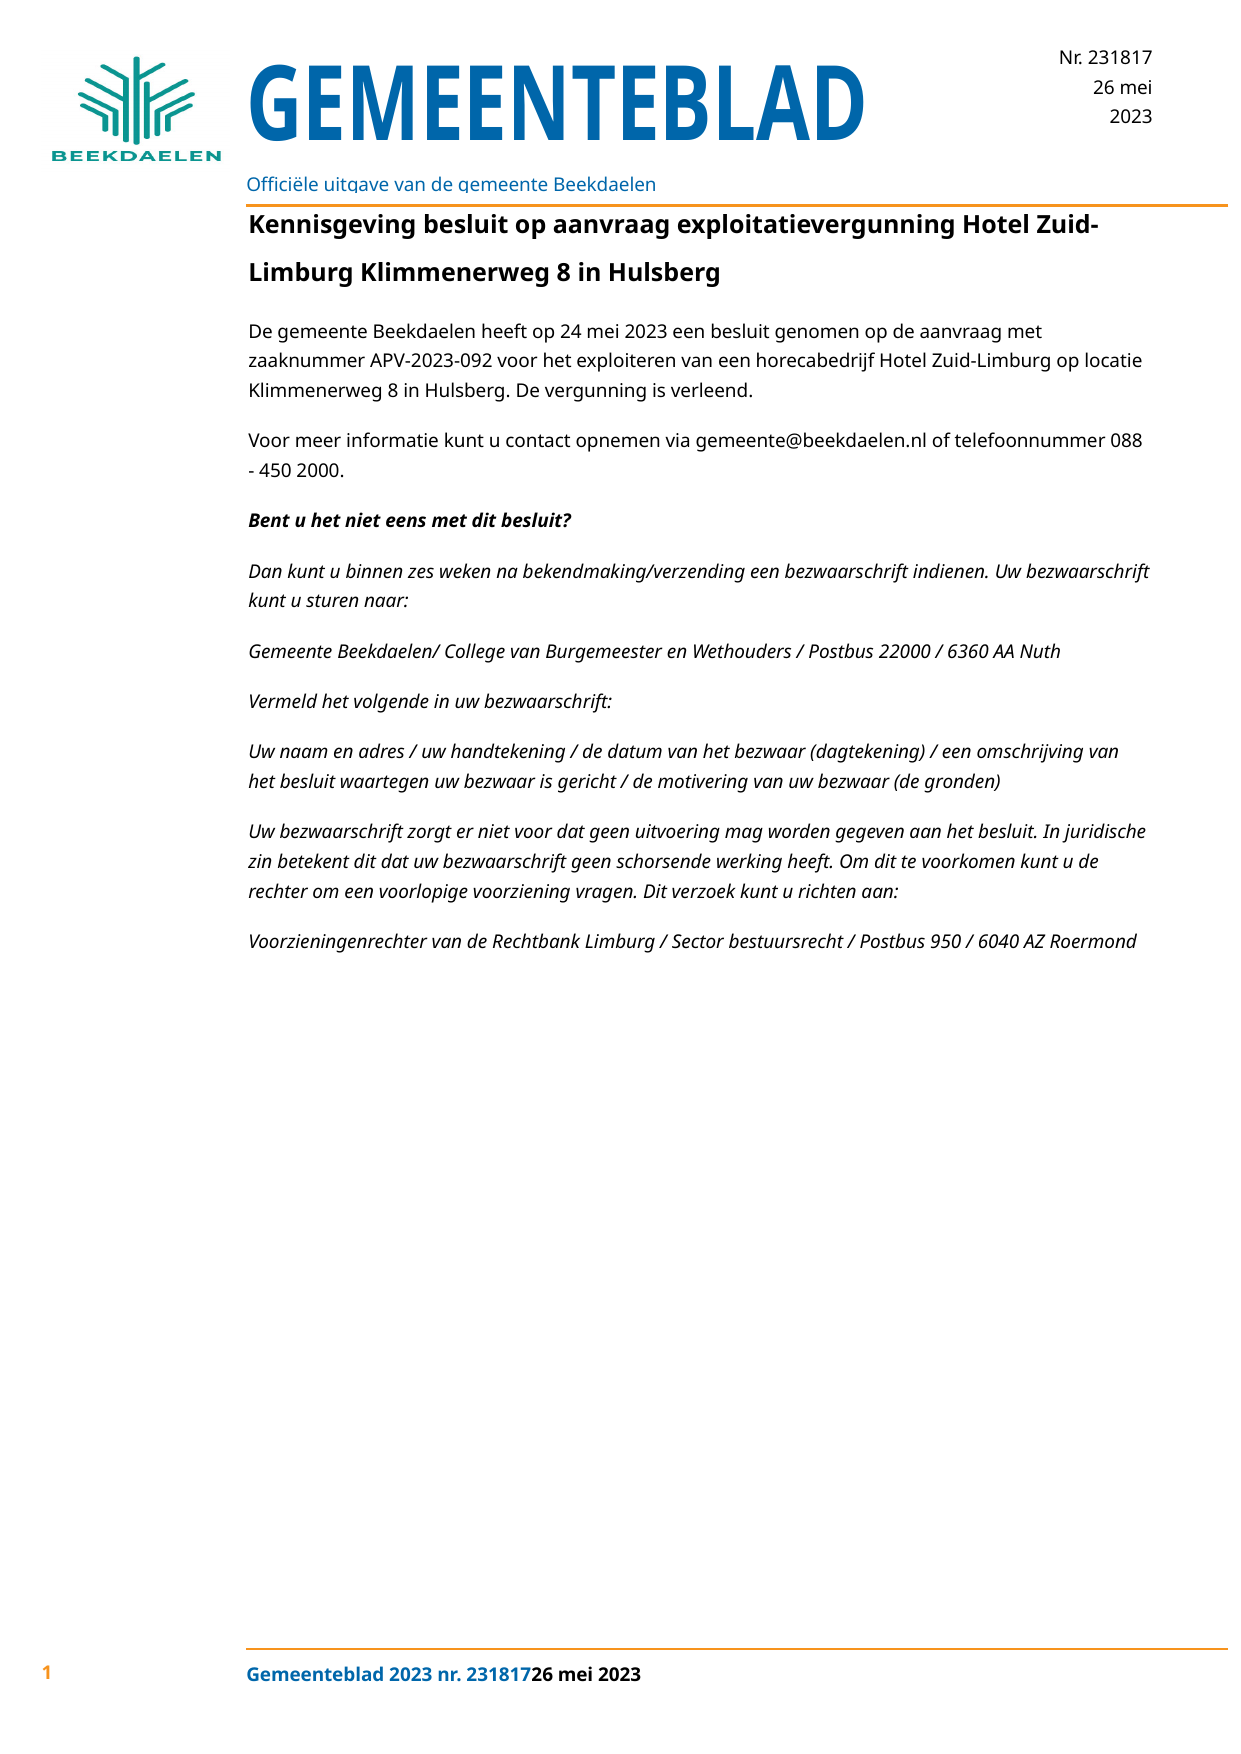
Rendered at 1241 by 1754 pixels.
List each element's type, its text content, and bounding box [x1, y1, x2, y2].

text Bent u het niet eens met dit besluit? [248, 507, 1152, 533]
text Voorzieningenrechter van de Rechtbank Limburg / Sector bestuursrecht / Postbus 950 / 6040 AZ Roermond [248, 928, 1152, 954]
text Voor meer informatie kunt u contact opnemen via gemeente@beekdaelen.nl of telefoonnummer 088 - 450 2000. [248, 427, 1152, 483]
text Vermeld het volgende in uw bezwaarschrift: [248, 688, 1152, 714]
text Uw bezwaarschrift zorgt er niet voor dat geen uitvoering mag worden gegeven aan het besluit. In juridische zin betekent dit dat uw bezwaarschrift geen schorsende werking heeft. Om dit te voorkomen kunt u de rechter om een voorlopige voorziening vragen. Dit verzoek kunt u richten aan: [248, 819, 1152, 904]
text Kennisgeving besluit op aanvraag exploitatievergunning Hotel Zuid-Limburg Klimmenerweg 8 in Hulsberg [248, 207, 1152, 288]
text Dan kunt u binnen zes weken na bekendmaking/verzending een bezwaarschrift indienen. Uw bezwaarschrift kunt u sturen naar: [248, 558, 1152, 613]
text Uw naam en adres / uw handtekening / de datum van het bezwaar (dagtekening) / een omschrijving van het besluit waartegen uw bezwaar is gericht / de motivering van uw bezwaar (de gronden) [248, 739, 1152, 794]
picture [41, 47, 231, 172]
text Gemeente Beekdaelen/ College van Burgemeester en Wethouders / Postbus 22000 / 6360 AA Nuth [248, 638, 1152, 664]
text De gemeente Beekdaelen heeft op 24 mei 2023 een besluit genomen op de aanvraag met zaaknummer APV-2023-092 voor het exploiteren van een horecabedrijf Hotel Zuid-Limburg op locatie Klimmenerweg 8 in Hulsberg. De vergunning is verleend. [248, 318, 1152, 403]
